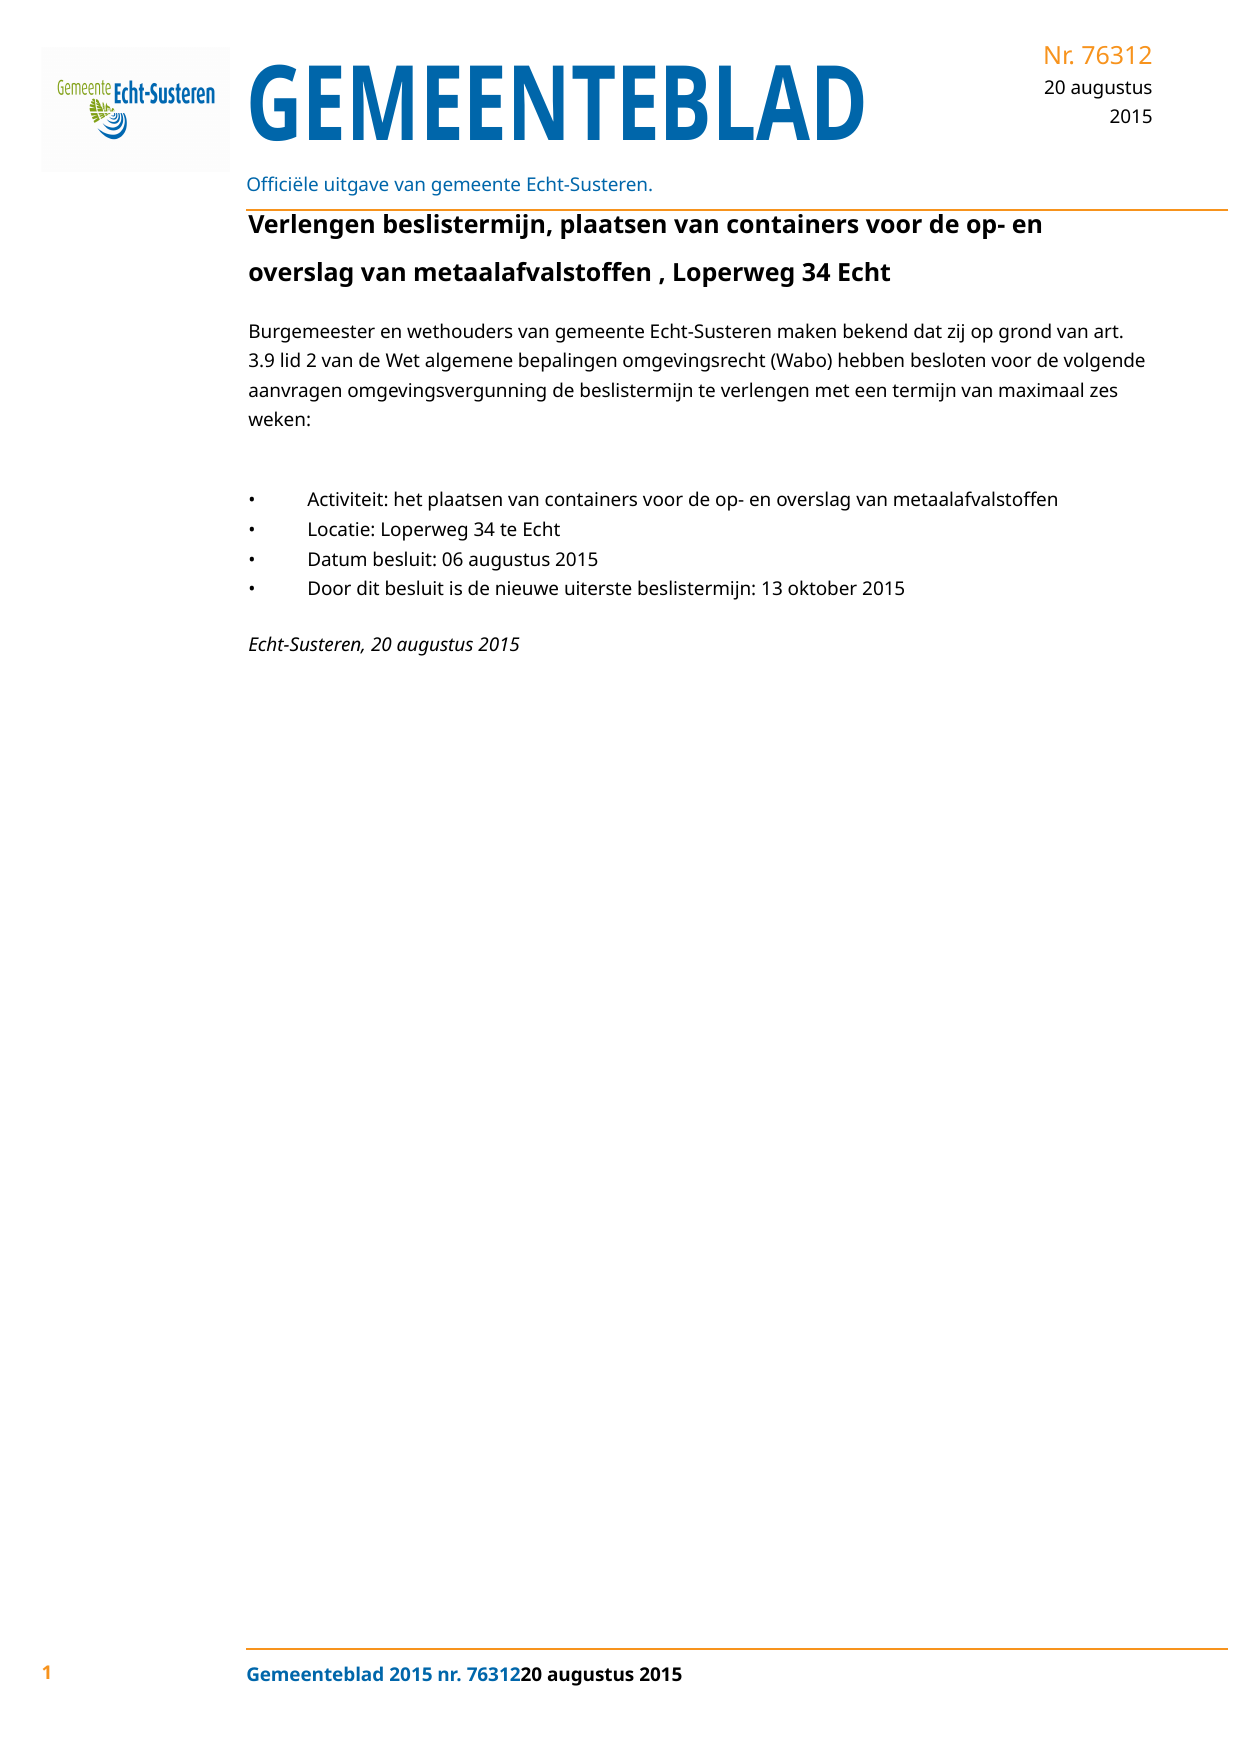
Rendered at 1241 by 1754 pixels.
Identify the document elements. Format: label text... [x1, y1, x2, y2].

text Verlengen beslistermijn, plaatsen van containers voor de op- en overslag van metaalafvalstoffen , Loperweg 34 Echt [248, 211, 1152, 288]
picture [41, 47, 231, 172]
text Burgemeester en wethouders van gemeente Echt-Susteren maken bekend dat zij op grond van art. 3.9 lid 2 van de Wet algemene bepalingen omgevingsrecht (Wabo) hebben besloten voor de volgende aanvragen omgevingsvergunning de beslistermijn te verlengen met een termijn van maximaal zes weken: [248, 318, 1152, 432]
list Door dit besluit is de nieuwe uiterste beslistermijn: 13 oktober 2015 [248, 575, 1152, 601]
list Locatie: Loperweg 34 te Echt [248, 516, 1152, 542]
list Datum besluit: 06 augustus 2015 [248, 546, 1152, 572]
text Echt-Susteren, 20 augustus 2015 [248, 631, 1152, 656]
list Activiteit: het plaatsen van containers voor de op- en overslag van metaalafvalstoffen [248, 487, 1152, 512]
